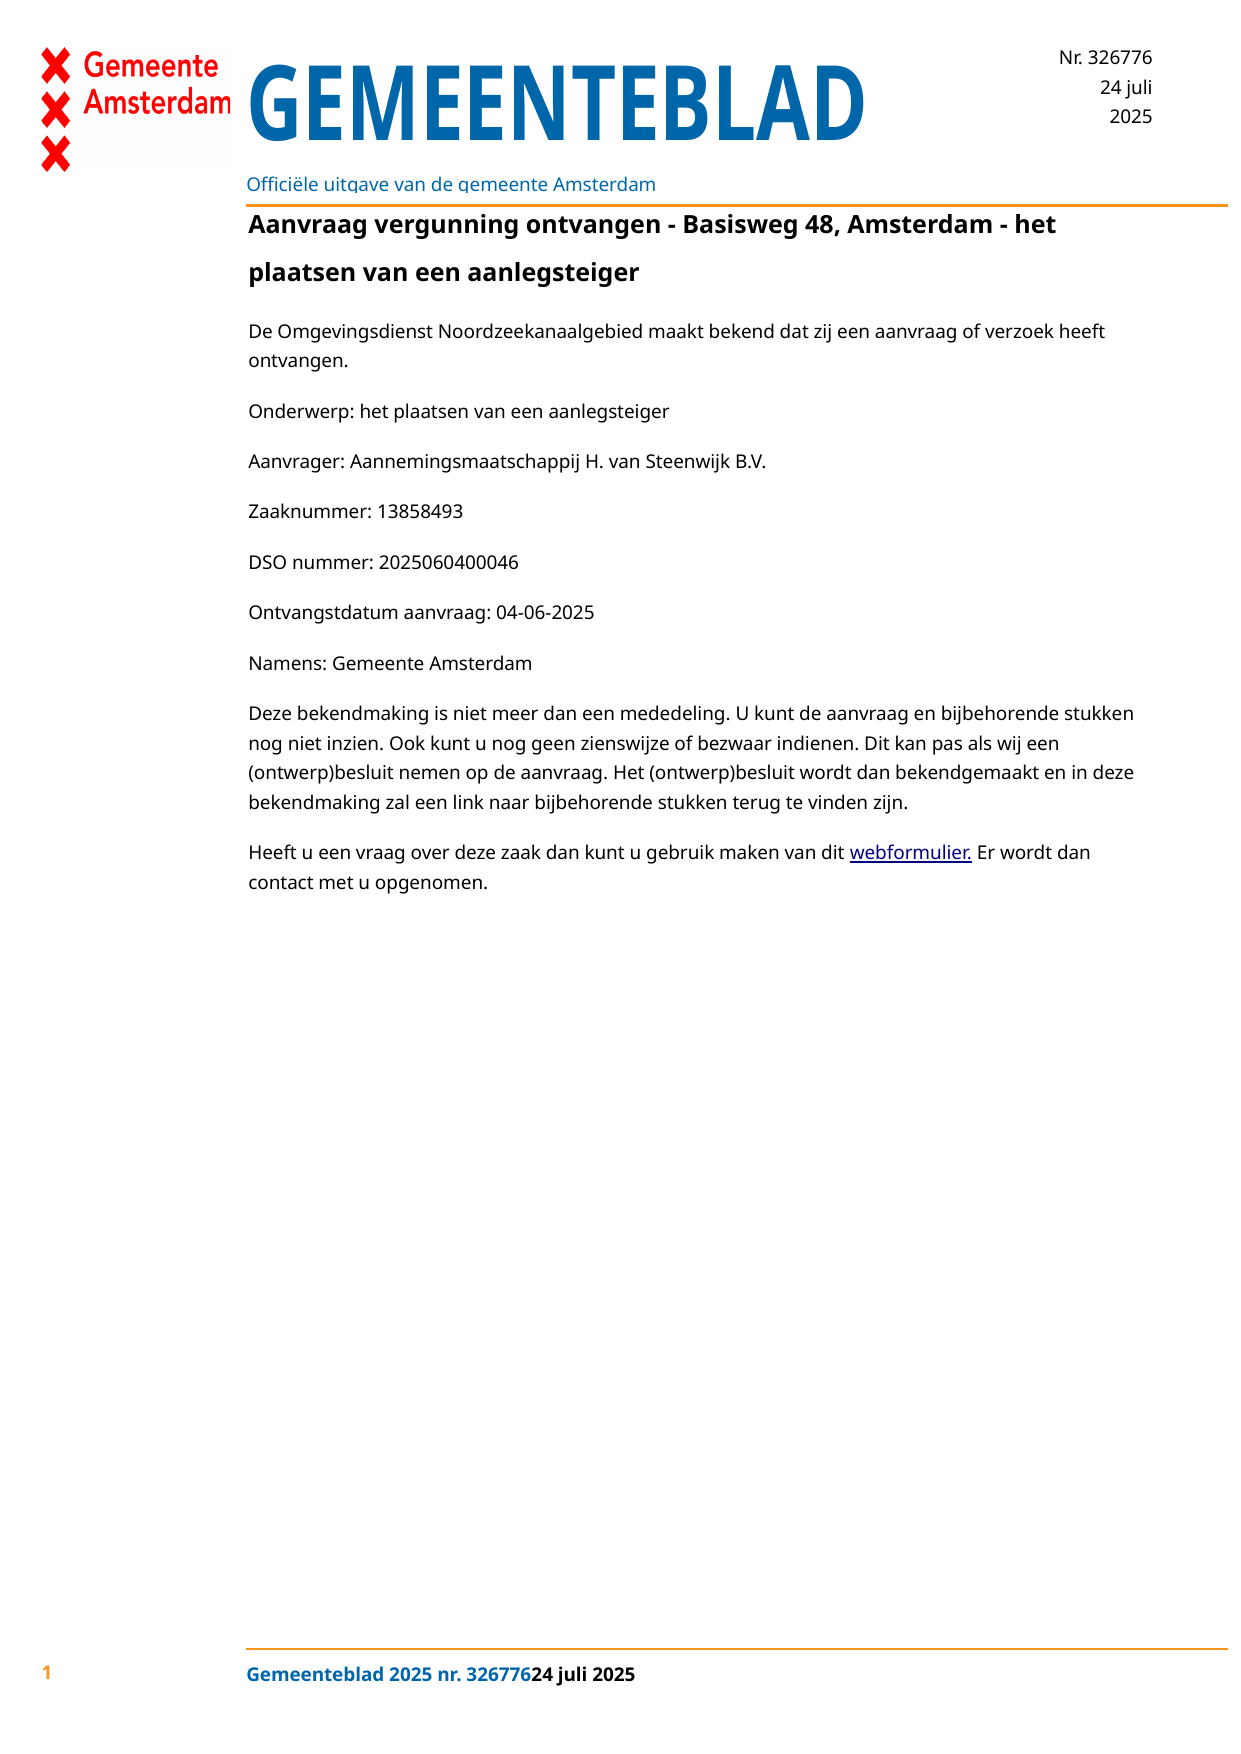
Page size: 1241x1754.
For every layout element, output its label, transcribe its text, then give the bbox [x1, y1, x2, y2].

text Namens: Gemeente Amsterdam [248, 650, 1152, 676]
text Ontvangstdatum aanvraag: 04-06-2025 [248, 599, 1152, 625]
text Deze bekendmaking is niet meer dan een mededeling. U kunt de aanvraag en bijbehorende stukken nog niet inzien. Ook kunt u nog geen zienswijze of bezwaar indienen. Dit kan pas als wij een (ontwerp)besluit nemen op de aanvraag. Het (ontwerp)besluit wordt dan bekendgemaakt en in deze bekendmaking zal een link naar bijbehorende stukken terug te vinden zijn. [248, 700, 1152, 815]
text Heeft u een vraag over deze zaak dan kunt u gebruik maken van dit webformulier. Er wordt dan contact met u opgenomen. [248, 839, 1152, 895]
text Zaaknummer: 13858493 [248, 499, 1152, 524]
text Aanvraag vergunning ontvangen - Basisweg 48, Amsterdam - het plaatsen van een aanlegsteiger [248, 207, 1152, 288]
text DSO nummer: 2025060400046 [248, 549, 1152, 575]
text Aanvrager: Aannemingsmaatschappij H. van Steenwijk B.V. [248, 448, 1152, 474]
text De Omgevingsdienst Noordzeekanaalgebied maakt bekend dat zij een aanvraag of verzoek heeft ontvangen. [248, 318, 1152, 373]
picture [41, 47, 231, 172]
text Onderwerp: het plaatsen van een aanlegsteiger [248, 398, 1152, 424]
